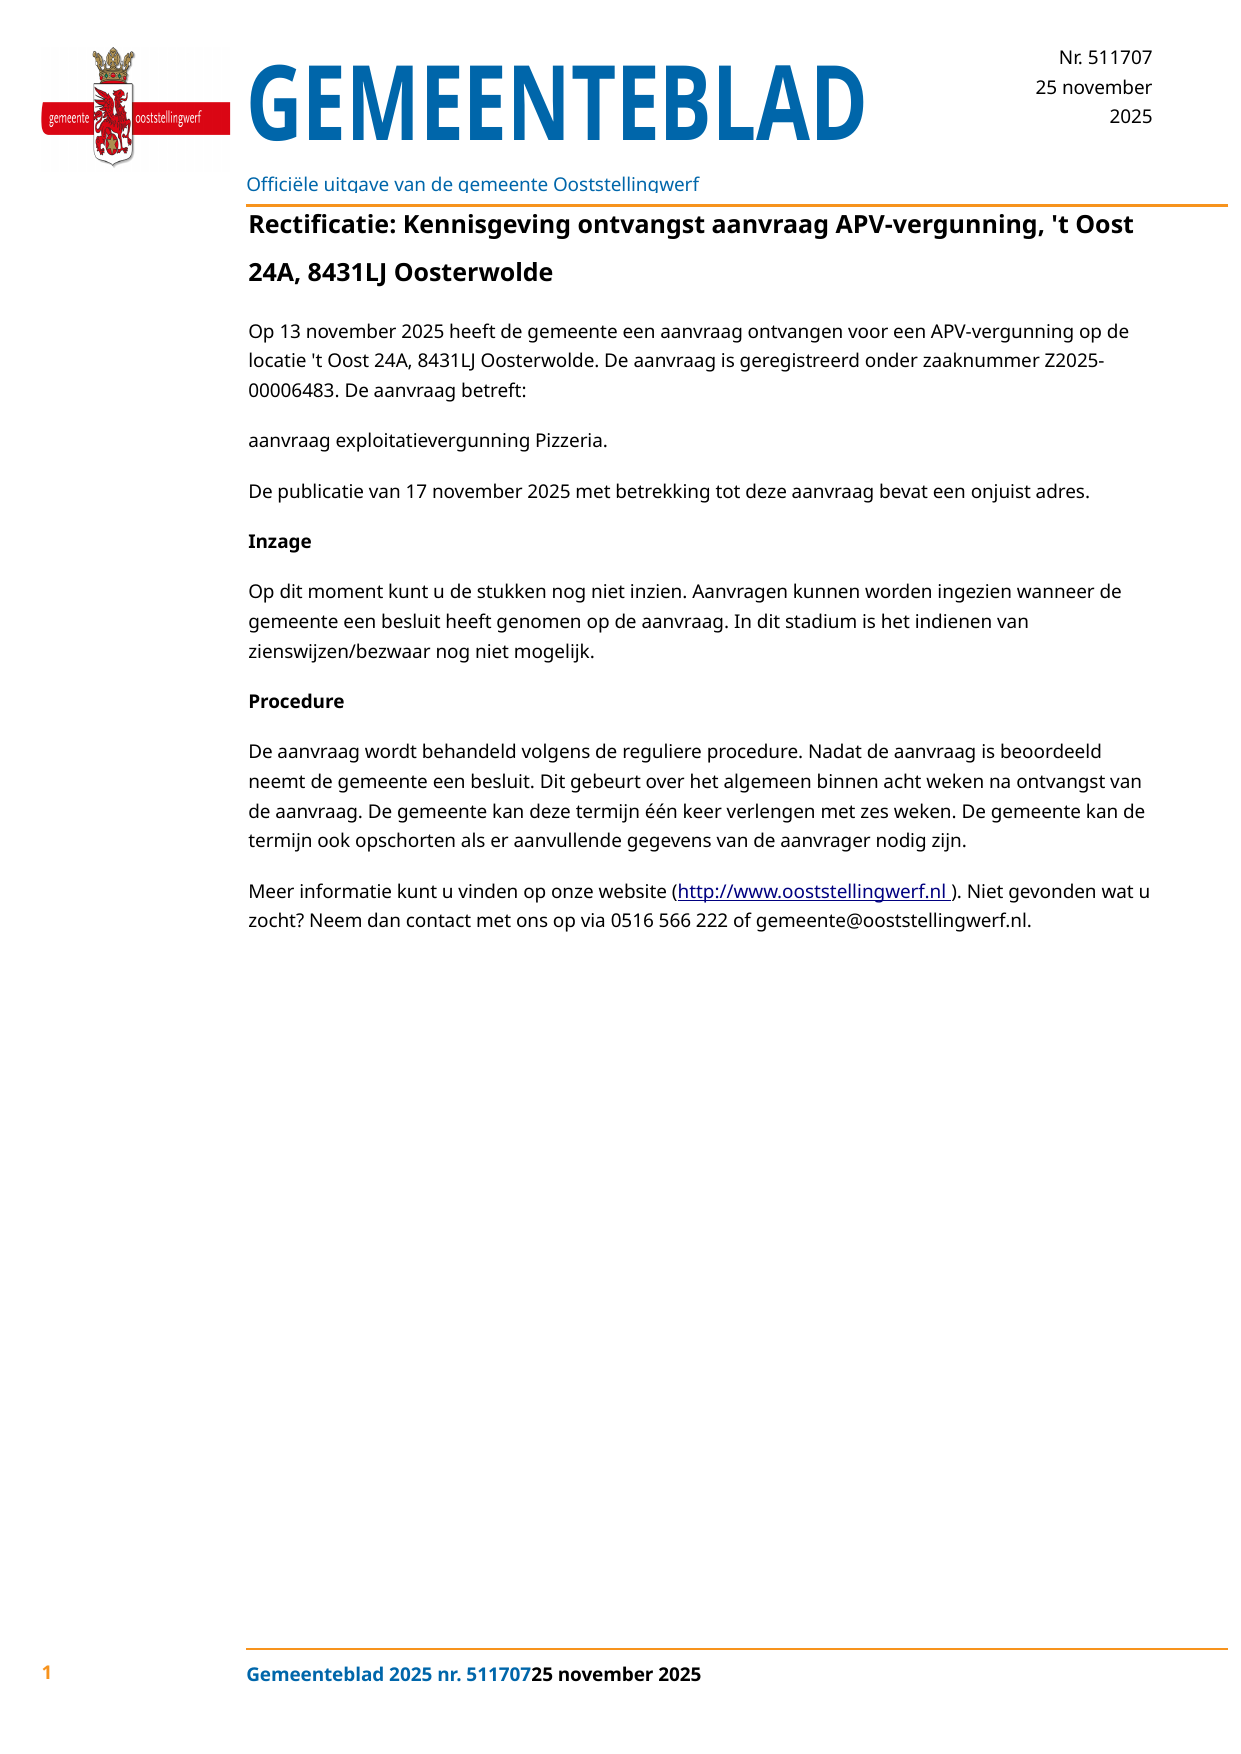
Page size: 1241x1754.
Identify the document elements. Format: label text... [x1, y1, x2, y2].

text Op 13 november 2025 heeft de gemeente een aanvraag ontvangen voor een APV-vergunning op de locatie 't Oost 24A, 8431LJ Oosterwolde. De aanvraag is geregistreerd onder zaaknummer Z2025-00006483. De aanvraag betreft: [248, 318, 1152, 403]
text aanvraag exploitatievergunning Pizzeria. [248, 427, 1152, 453]
text Rectificatie: Kennisgeving ontvangst aanvraag APV-vergunning, 't Oost 24A, 8431LJ Oosterwolde [248, 207, 1152, 288]
text Inzage [248, 528, 1152, 554]
picture [41, 47, 231, 172]
text Op dit moment kunt u de stukken nog niet inzien. Aanvragen kunnen worden ingezien wanneer de gemeente een besluit heeft genomen op de aanvraag. In dit stadium is het indienen van zienswijzen/bezwaar nog niet mogelijk. [248, 579, 1152, 664]
text Meer informatie kunt u vinden op onze website (http://www.ooststellingwerf.nl ). Niet gevonden wat u zocht? Neem dan contact met ons op via 0516 566 222 of gemeente@ooststellingwerf.nl. [248, 878, 1152, 933]
text Procedure [248, 688, 1152, 714]
text De publicatie van 17 november 2025 met betrekking tot deze aanvraag bevat een onjuist adres. [248, 478, 1152, 504]
text De aanvraag wordt behandeld volgens de reguliere procedure. Nadat de aanvraag is beoordeeld neemt de gemeente een besluit. Dit gebeurt over het algemeen binnen acht weken na ontvangst van de aanvraag. De gemeente kan deze termijn één keer verlengen met zes weken. De gemeente kan de termijn ook opschorten als er aanvullende gegevens van de aanvrager nodig zijn. [248, 739, 1152, 853]
